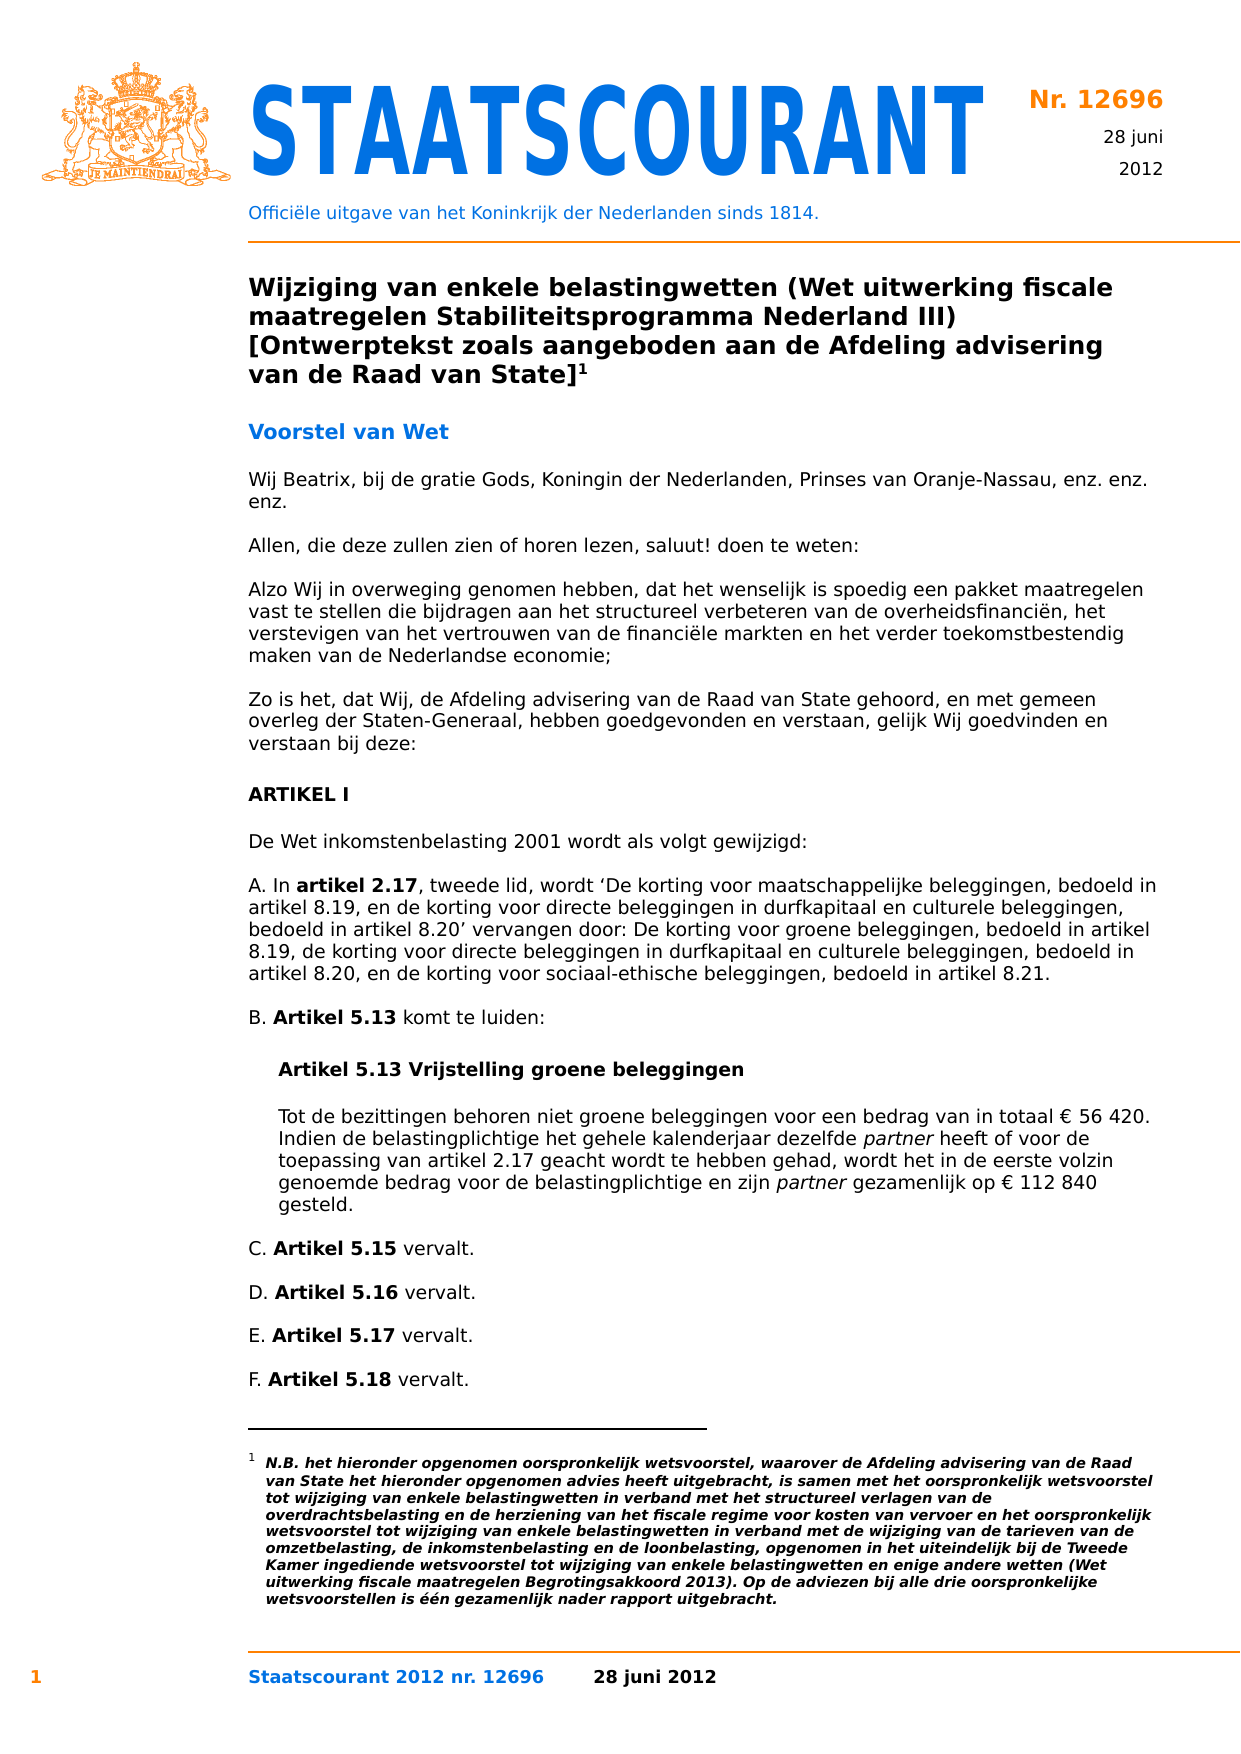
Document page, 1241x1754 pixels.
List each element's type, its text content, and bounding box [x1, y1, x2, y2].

text F. Artikel 5.18 vervalt. [248, 1369, 1163, 1391]
table_cell 28 juni [998, 121, 1240, 153]
table_cell 2012 [998, 153, 1240, 203]
text D. Artikel 5.16 vervalt. [248, 1282, 1163, 1303]
table_header Nr. 12696 [998, 62, 1240, 121]
subtitle ARTIKEL I [248, 784, 1163, 806]
text N.B. het hieronder opgenomen oorspronkelijk wetsvoorstel, waarover de Afdeling advisering van de Raad van State het hieronder opgenomen advies heeft uitgebracht, is samen met het oorspronkelijk wetsvoorstel tot wijziging van enkele belastingwetten in verband met het structureel verlagen van de overdrachtsbelasting en de herziening van het fiscale regime voor kosten van vervoer en het oorspronkelijk wetsvoorstel tot wijziging van enkele belastingwetten in verband met de wijziging van de tarieven van de omzetbelasting, de inkomstenbelasting en de loonbelasting, opgenomen in het uiteindelijk bij de Tweede Kamer ingediende wetsvoorstel tot wijziging van enkele belastingwetten en enige andere wetten (Wet uitwerking fiscale maatregelen Begrotingsakkoord 2013). Op de adviezen bij alle drie oorspronkelijke wetsvoorstellen is één gezamenlijk nader rapport uitgebracht. [248, 1451, 1163, 1608]
table_header STAATSCOURANT [248, 62, 998, 203]
text Allen, die deze zullen zien of horen lezen, saluut! doen te weten: [248, 535, 1163, 557]
table_header [25, 62, 248, 241]
table_cell Officiële uitgave van het Koninkrijk der Nederlanden sinds 1814. [248, 203, 1240, 241]
text Wij Beatrix, bij de gratie Gods, Koningin der Nederlanden, Prinses van Oranje-Nassau, enz. enz. enz. [248, 469, 1163, 513]
text B. Artikel 5.13 komt te luiden: [248, 1007, 1163, 1029]
subtitle Artikel 5.13 Vrijstelling groene beleggingen [278, 1059, 1163, 1081]
subtitle Voorstel van Wet [248, 420, 1163, 444]
text Alzo Wij in overweging genomen hebben, dat het wenselijk is spoedig een pakket maatregelen vast te stellen die bijdragen aan het structureel verbeteren van de overheidsfinanciën, het verstevigen van het vertrouwen van de financiële markten en het verder toekomstbestendig maken van de Nederlandse economie; [248, 579, 1163, 667]
picture [41, 62, 231, 186]
text C. Artikel 5.15 vervalt. [248, 1238, 1163, 1260]
text Tot de bezittingen behoren niet groene beleggingen voor een bedrag van in totaal € 56 420. Indien de belastingplichtige het gehele kalenderjaar dezelfde partner heeft of voor de toepassing van artikel 2.17 geacht wordt te hebben gehad, wordt het in de eerste volzin genoemde bedrag voor de belastingplichtige en zijn partner gezamenlijk op € 112 840 gesteld. [278, 1106, 1163, 1216]
text De Wet inkomstenbelasting 2001 wordt als volgt gewijzigd: [248, 831, 1163, 853]
subtitle Wijziging van enkele belastingwetten (Wet uitwerking fiscale maatregelen Stabiliteitsprogramma Nederland III) [Ontwerptekst zoals aangeboden aan de Afdeling advisering van de Raad van State] [248, 273, 1163, 390]
text E. Artikel 5.17 vervalt. [248, 1325, 1163, 1347]
text Zo is het, dat Wij, de Afdeling advisering van de Raad van State gehoord, en met gemeen overleg der Staten-Generaal, hebben goedgevonden en verstaan, gelijk Wij goedvinden en verstaan bij deze: [248, 688, 1163, 754]
text A. In artikel 2.17, tweede lid, wordt ‘De korting voor maatschappelijke beleggingen, bedoeld in artikel 8.19, en de korting voor directe beleggingen in durfkapitaal en culturele beleggingen, bedoeld in artikel 8.20’ vervangen door: De korting voor groene beleggingen, bedoeld in artikel 8.19, de korting voor directe beleggingen in durfkapitaal en culturele beleggingen, bedoeld in artikel 8.20, en de korting voor sociaal-ethische beleggingen, bedoeld in artikel 8.21. [248, 875, 1163, 985]
